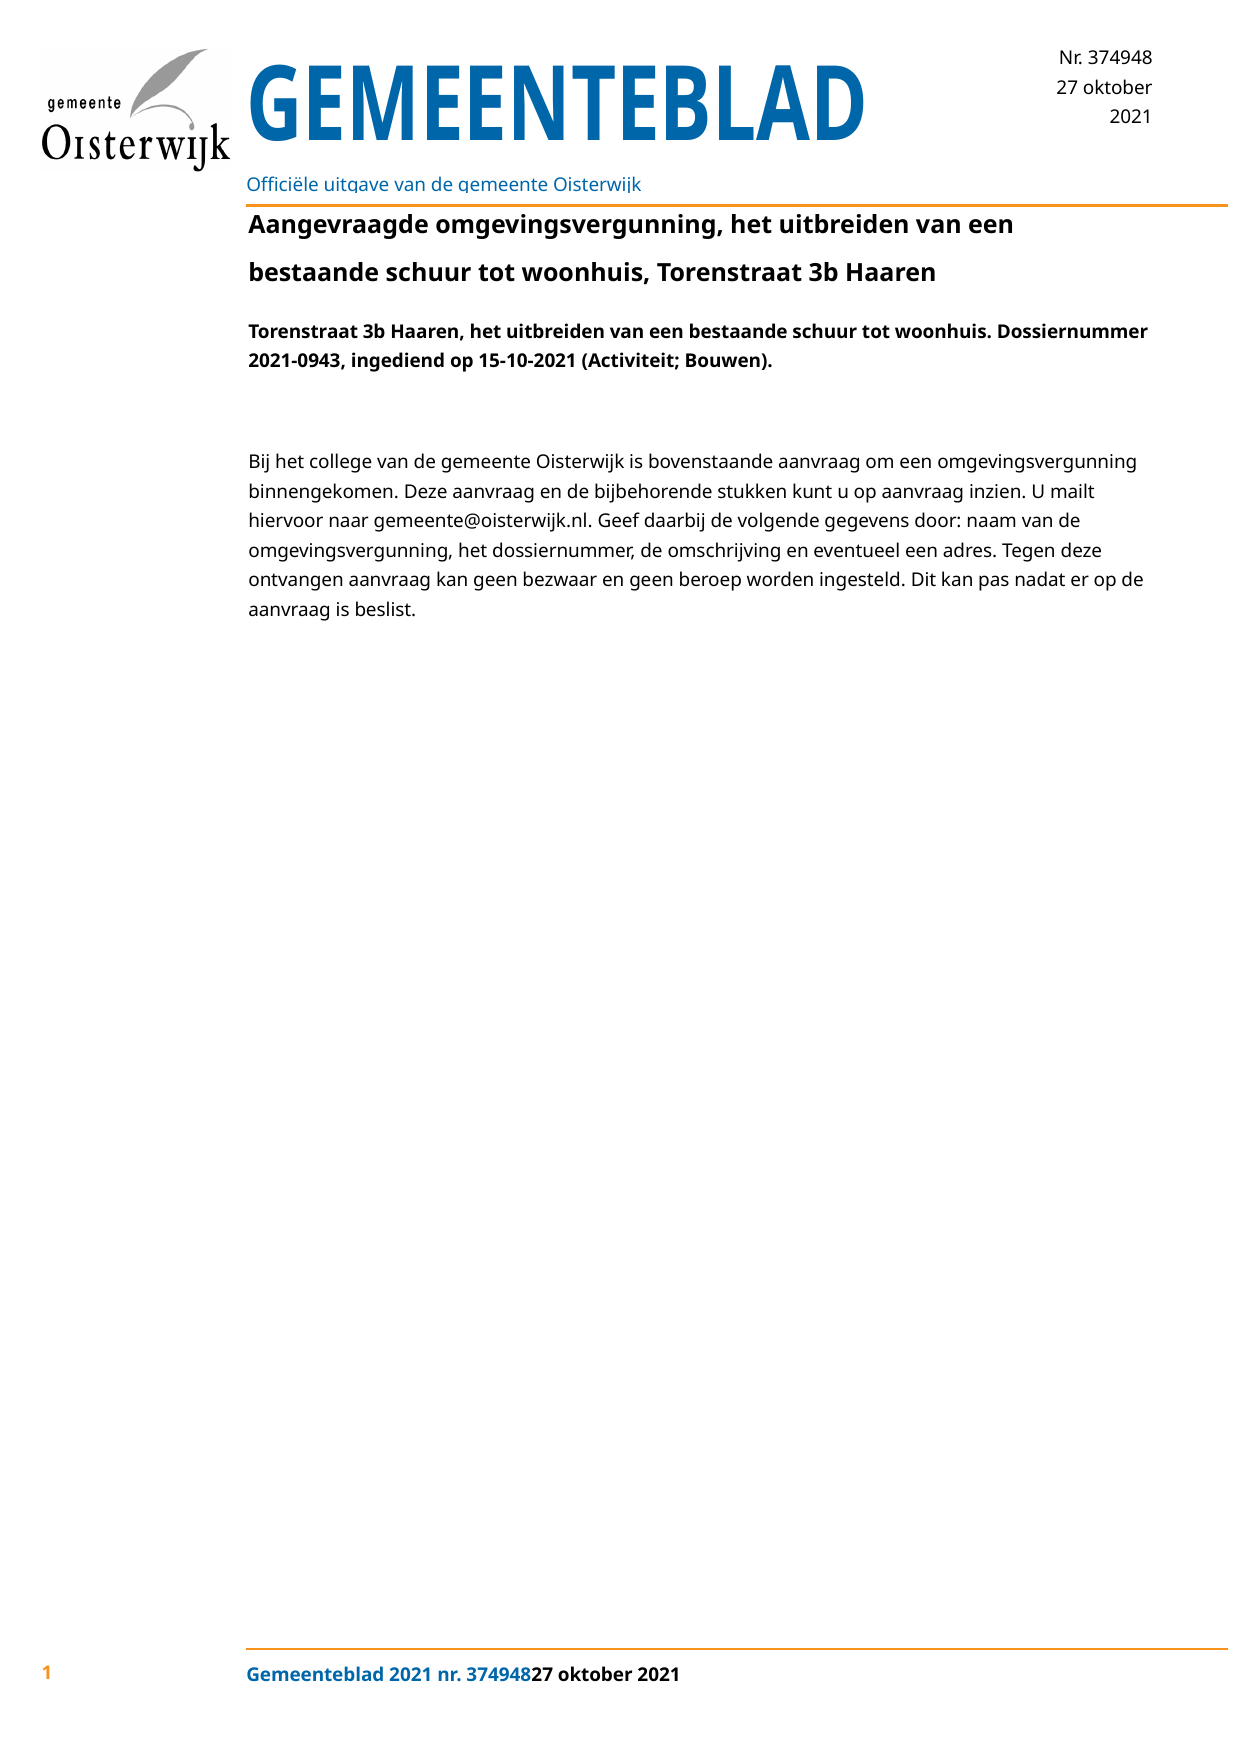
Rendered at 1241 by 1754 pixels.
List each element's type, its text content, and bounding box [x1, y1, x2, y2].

text Torenstraat 3b Haaren, het uitbreiden van een bestaande schuur tot woonhuis. Dossiernummer 2021-0943, ingediend op 15-10-2021 (Activiteit; Bouwen). [248, 318, 1152, 373]
text Aangevraagde omgevingsvergunning, het uitbreiden van een bestaande schuur tot woonhuis, Torenstraat 3b Haaren [248, 207, 1152, 288]
picture [41, 47, 231, 172]
text Bij het college van de gemeente Oisterwijk is bovenstaande aanvraag om een omgevingsvergunning binnengekomen. Deze aanvraag en de bijbehorende stukken kunt u op aanvraag inzien. U mailt hiervoor naar gemeente@oisterwijk.nl. Geef daarbij de volgende gegevens door: naam van de omgevingsvergunning, het dossiernummer, de omschrijving en eventueel een adres. Tegen deze ontvangen aanvraag kan geen bezwaar en geen beroep worden ingesteld. Dit kan pas nadat er op de aanvraag is beslist. [248, 448, 1152, 622]
